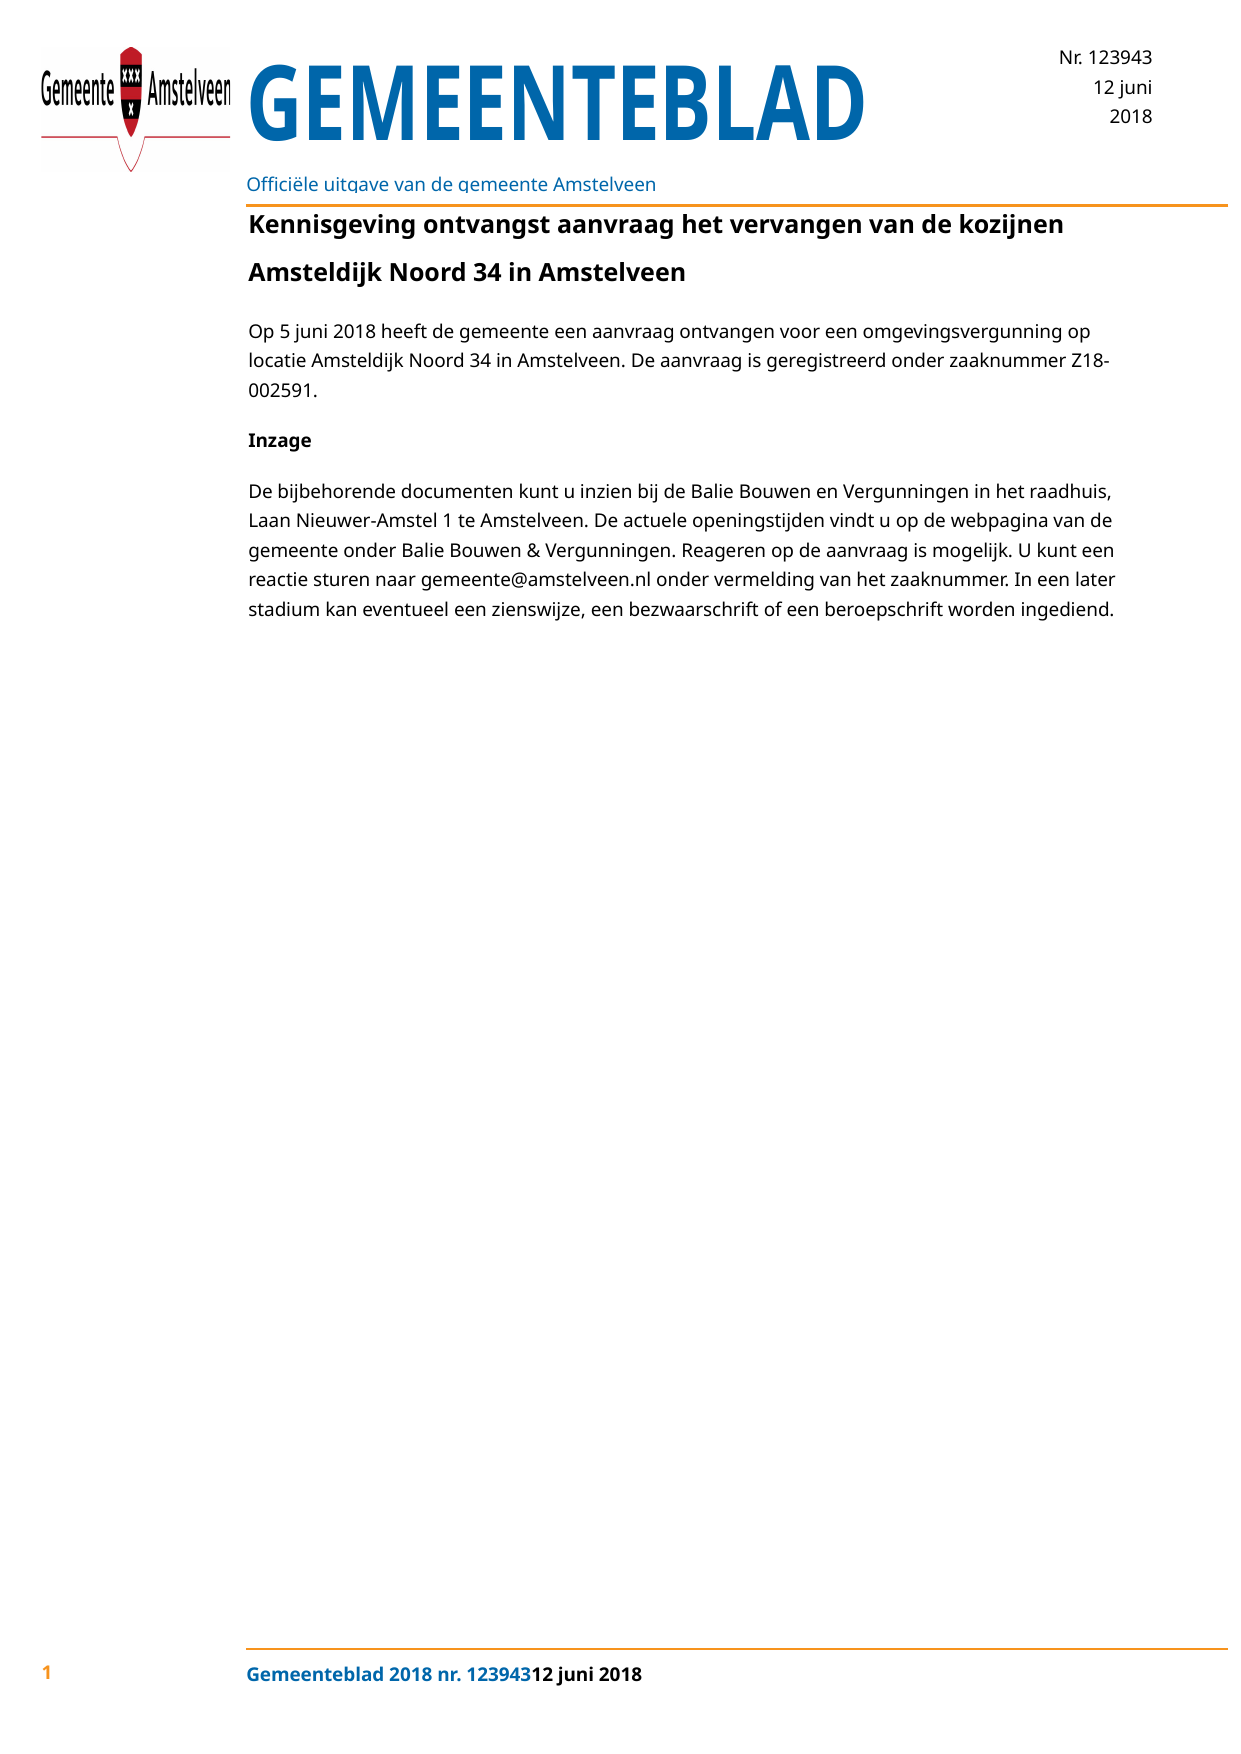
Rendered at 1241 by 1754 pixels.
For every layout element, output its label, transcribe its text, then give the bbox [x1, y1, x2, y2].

text Op 5 juni 2018 heeft de gemeente een aanvraag ontvangen voor een omgevingsvergunning op locatie Amsteldijk Noord 34 in Amstelveen. De aanvraag is geregistreerd onder zaaknummer Z18-002591. [248, 318, 1152, 403]
text Kennisgeving ontvangst aanvraag het vervangen van de kozijnen Amsteldijk Noord 34 in Amstelveen [248, 207, 1152, 288]
text Inzage [248, 427, 1152, 453]
text De bijbehorende documenten kunt u inzien bij de Balie Bouwen en Vergunningen in het raadhuis, Laan Nieuwer-Amstel 1 te Amstelveen. De actuele openingstijden vindt u op de webpagina van de gemeente onder Balie Bouwen & Vergunningen. Reageren op de aanvraag is mogelijk. U kunt een reactie sturen naar gemeente@amstelveen.nl onder vermelding van het zaaknummer. In een later stadium kan eventueel een zienswijze, een bezwaarschrift of een beroepschrift worden ingediend. [248, 478, 1152, 622]
picture [41, 47, 231, 172]
